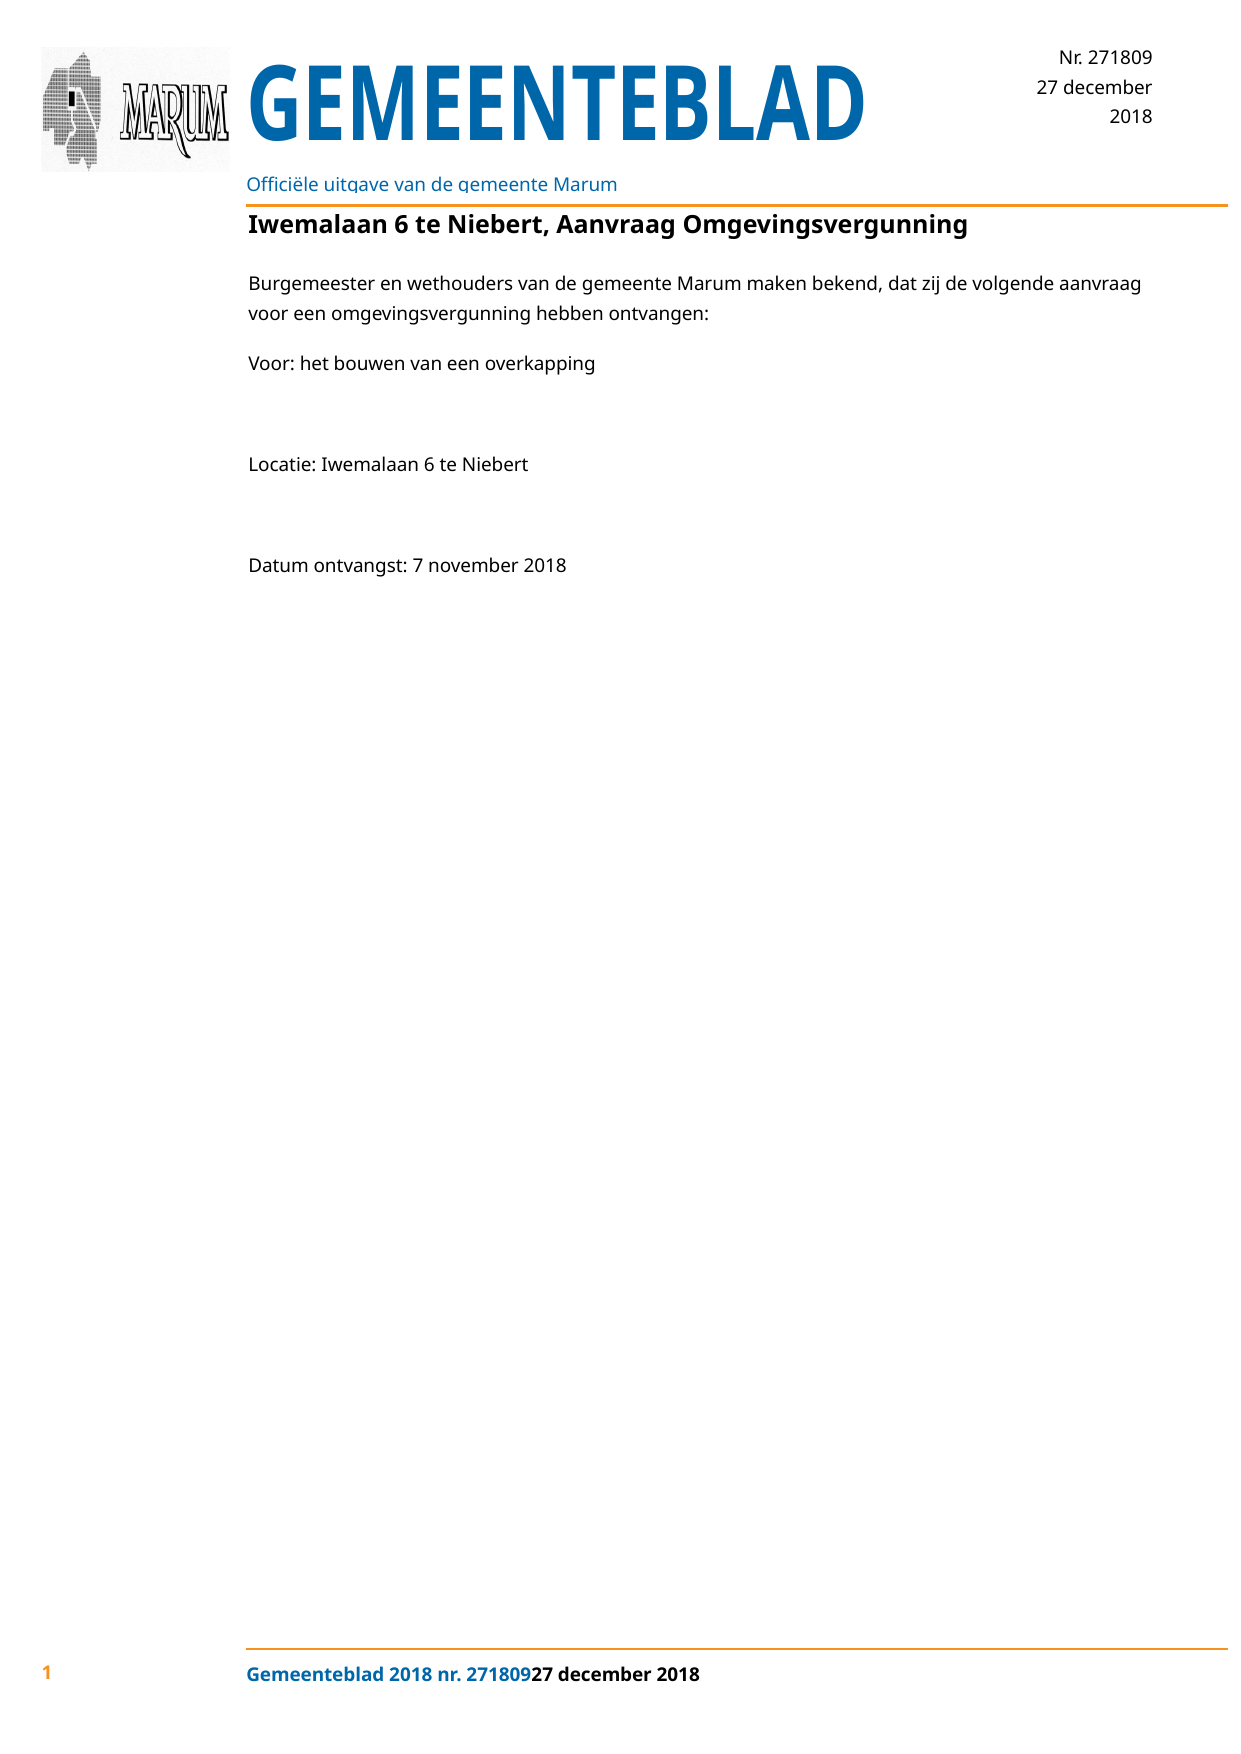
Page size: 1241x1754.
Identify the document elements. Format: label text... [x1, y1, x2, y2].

text Datum ontvangst: 7 november 2018 [248, 552, 1152, 578]
text Iwemalaan 6 te Niebert, Aanvraag Omgevingsvergunning [248, 207, 1152, 241]
picture [41, 47, 231, 172]
text Voor: het bouwen van een overkapping [248, 350, 1152, 376]
text Locatie: Iwemalaan 6 te Niebert [248, 451, 1152, 477]
text Burgemeester en wethouders van de gemeente Marum maken bekend, dat zij de volgende aanvraag voor een omgevingsvergunning hebben ontvangen: [248, 270, 1152, 326]
